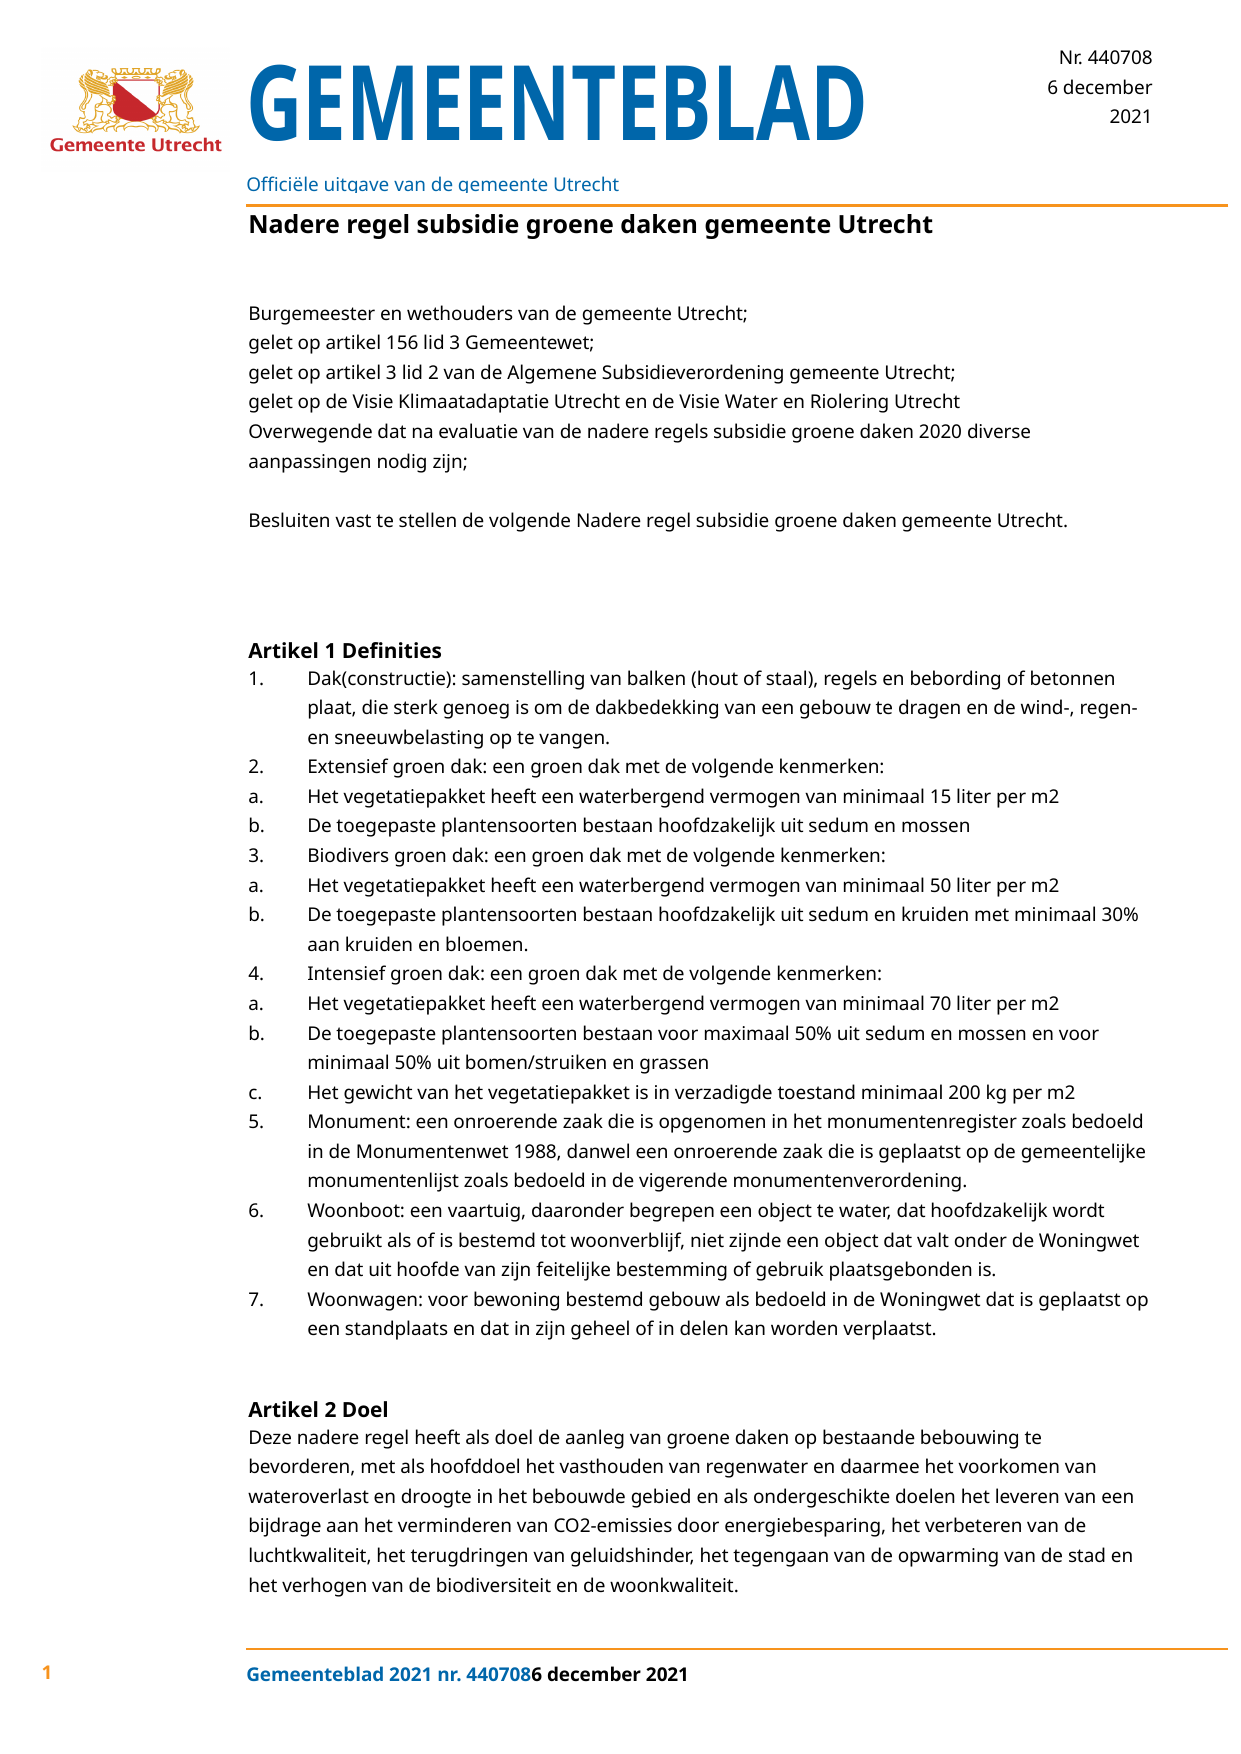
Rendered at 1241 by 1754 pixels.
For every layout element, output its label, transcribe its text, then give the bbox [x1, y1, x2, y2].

list Woonboot: een vaartuig, daaronder begrepen een object te water, dat hoofdzakelijk wordt gebruikt als of is bestemd tot woonverblijf, niet zijnde een object dat valt onder de Woningwet en dat uit hoofde van zijn feitelijke bestemming of gebruik plaatsgebonden is. [248, 1197, 1152, 1282]
list Intensief groen dak: een groen dak met de volgende kenmerken: [248, 961, 1152, 986]
picture [41, 47, 231, 172]
text Artikel 2 Doel [248, 1396, 1152, 1424]
text gelet op de Visie Klimaatadaptatie Utrecht en de Visie Water en Riolering Utrecht [248, 389, 1152, 414]
text Deze nadere regel heeft als doel de aanleg van groene daken op bestaande bebouwing te bevorderen, met als hoofddoel het vasthouden van regenwater en daarmee het voorkomen van wateroverlast en droogte in het bebouwde gebied en als ondergeschikte doelen het leveren van een bijdrage aan het verminderen van CO2-emissies door energiebesparing, het verbeteren van de luchtkwaliteit, het terugdringen van geluidshinder, het tegengaan van de opwarming van de stad en het verhogen van de biodiversiteit en de woonkwaliteit. [248, 1424, 1152, 1598]
list Biodivers groen dak: een groen dak met de volgende kenmerken: [248, 842, 1152, 868]
list Het vegetatiepakket heeft een waterbergend vermogen van minimaal 50 liter per m2 [248, 872, 1152, 897]
list Het gewicht van het vegetatiepakket is in verzadigde toestand minimaal 200 kg per m2 [248, 1079, 1152, 1104]
text gelet op artikel 156 lid 3 Gemeentewet; [248, 329, 1152, 355]
list De toegepaste plantensoorten bestaan voor maximaal 50% uit sedum en mossen en voor minimaal 50% uit bomen/struiken en grassen [248, 1020, 1152, 1075]
list Extensief groen dak: een groen dak met de volgende kenmerken: [248, 753, 1152, 779]
text Nadere regel subsidie groene daken gemeente Utrecht [248, 207, 1152, 241]
list Dak(constructie): samenstelling van balken (hout of staal), regels en bebording of betonnen plaat, die sterk genoeg is om de dakbedekking van een gebouw te dragen en de wind-, regen- en sneeuwbelasting op te vangen. [248, 665, 1152, 749]
text Besluiten vast te stellen de volgende Nadere regel subsidie groene daken gemeente Utrecht. [248, 507, 1152, 533]
list Woonwagen: voor bewoning bestemd gebouw als bedoeld in de Woningwet dat is geplaatst op een standplaats en dat in zijn geheel of in delen kan worden verplaatst. [248, 1286, 1152, 1341]
text gelet op artikel 3 lid 2 van de Algemene Subsidieverordening gemeente Utrecht; [248, 359, 1152, 385]
list Monument: een onroerende zaak die is opgenomen in het monumentenregister zoals bedoeld in de Monumentenwet 1988, danwel een onroerende zaak die is geplaatst op de gemeentelijke monumentenlijst zoals bedoeld in de vigerende monumentenverordening. [248, 1108, 1152, 1193]
text Overwegende dat na evaluatie van de nadere regels subsidie groene daken 2020 diverse aanpassingen nodig zijn; [248, 418, 1152, 473]
list Het vegetatiepakket heeft een waterbergend vermogen van minimaal 70 liter per m2 [248, 990, 1152, 1016]
list De toegepaste plantensoorten bestaan hoofdzakelijk uit sedum en kruiden met minimaal 30% aan kruiden en bloemen. [248, 901, 1152, 957]
list Het vegetatiepakket heeft een waterbergend vermogen van minimaal 15 liter per m2 [248, 783, 1152, 809]
text Artikel 1 Definities [248, 636, 1152, 665]
list De toegepaste plantensoorten bestaan hoofdzakelijk uit sedum en mossen [248, 813, 1152, 838]
text Burgemeester en wethouders van de gemeente Utrecht; [248, 300, 1152, 326]
